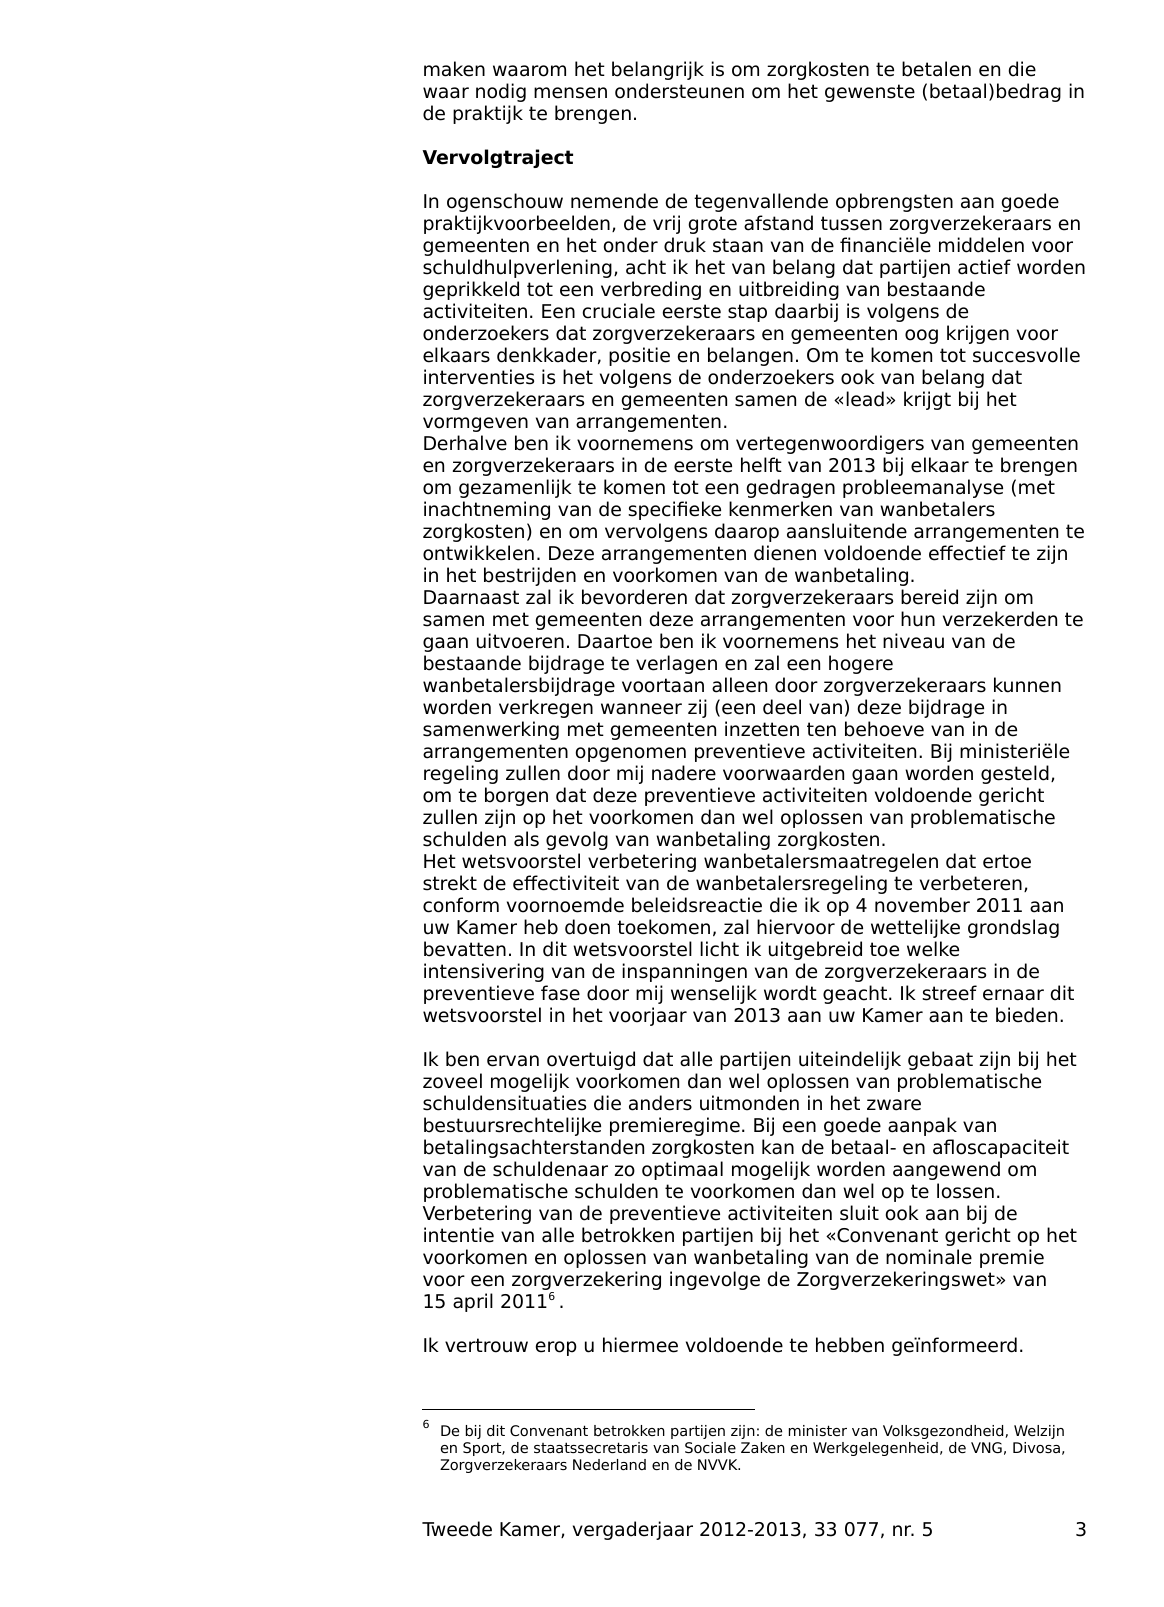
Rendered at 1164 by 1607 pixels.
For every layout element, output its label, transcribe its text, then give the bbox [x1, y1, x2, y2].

text Daarnaast zal ik bevorderen dat zorgverzekeraars bereid zijn om samen met gemeenten deze arrangementen voor hun verzekerden te gaan uitvoeren. Daartoe ben ik voornemens het niveau van de bestaande bijdrage te verlagen en zal een hogere wanbetalersbijdrage voortaan alleen door zorgverzekeraars kunnen worden verkregen wanneer zij (een deel van) deze bijdrage in samenwerking met gemeenten inzetten ten behoeve van in de arrangementen opgenomen preventieve activiteiten. Bij ministeriële regeling zullen door mij nadere voorwaarden gaan worden gesteld, om te borgen dat deze preventieve activiteiten voldoende gericht zullen zijn op het voorkomen dan wel oplossen van problematische schulden als gevolg van wanbetaling zorgkosten. [422, 587, 1087, 851]
subtitle Vervolgtraject [422, 147, 1087, 169]
text In ogenschouw nemende de tegenvallende opbrengsten aan goede praktijkvoorbeelden, de vrij grote afstand tussen zorgverzekeraars en gemeenten en het onder druk staan van de financiële middelen voor schuldhulpverlening, acht ik het van belang dat partijen actief worden geprikkeld tot een verbreding en uitbreiding van bestaande activiteiten. Een cruciale eerste stap daarbij is volgens de onderzoekers dat zorgverzekeraars en gemeenten oog krijgen voor elkaars denkkader, positie en belangen. Om te komen tot succesvolle interventies is het volgens de onderzoekers ook van belang dat zorgverzekeraars en gemeenten samen de «lead» krijgt bij het vormgeven van arrangementen. [422, 191, 1087, 433]
text Derhalve ben ik voornemens om vertegenwoordigers van gemeenten en zorgverzekeraars in de eerste helft van 2013 bij elkaar te brengen om gezamenlijk te komen tot een gedragen probleemanalyse (met inachtneming van de specifieke kenmerken van wanbetalers zorgkosten) en om vervolgens daarop aansluitende arrangementen te ontwikkelen. Deze arrangementen dienen voldoende effectief te zijn in het bestrijden en voorkomen van de wanbetaling. [422, 433, 1087, 587]
text Ik ben ervan overtuigd dat alle partijen uiteindelijk gebaat zijn bij het zoveel mogelijk voorkomen dan wel oplossen van problematische schuldensituaties die anders uitmonden in het zware bestuursrechtelijke premieregime. Bij een goede aanpak van betalingsachterstanden zorgkosten kan de betaal- en afloscapaciteit van de schuldenaar zo optimaal mogelijk worden aangewend om problematische schulden te voorkomen dan wel op te lossen. Verbetering van de preventieve activiteiten sluit ook aan bij de intentie van alle betrokken partijen bij het «Convenant gericht op het voorkomen en oplossen van wanbetaling van de nominale premie voor een zorgverzekering ingevolge de Zorgverzekeringswet» van 15 april 2011. [422, 1049, 1087, 1312]
text Ik vertrouw erop u hiermee voldoende te hebben geïnformeerd. [422, 1335, 1087, 1357]
text maken waarom het belangrijk is om zorgkosten te betalen en die waar nodig mensen ondersteunen om het gewenste (betaal)bedrag in de praktijk te brengen. [422, 59, 1087, 125]
text Het wetsvoorstel verbetering wanbetalersmaatregelen dat ertoe strekt de effectiviteit van de wanbetalersregeling te verbeteren, conform voornoemde beleidsreactie die ik op 4 november 2011 aan uw Kamer heb doen toekomen, zal hiervoor de wettelijke grondslag bevatten. In dit wetsvoorstel licht ik uitgebreid toe welke intensivering van de inspanningen van de zorgverzekeraars in de preventieve fase door mij wenselijk wordt geacht. Ik streef ernaar dit wetsvoorstel in het voorjaar van 2013 aan uw Kamer aan te bieden. [422, 851, 1087, 1027]
text De bij dit Convenant betrokken partijen zijn: de minister van Volksgezondheid, Welzijn en Sport, de staatssecretaris van Sociale Zaken en Werkgelegenheid, de VNG, Divosa, Zorgverzekeraars Nederland en de NVVK. [422, 1418, 1087, 1474]
